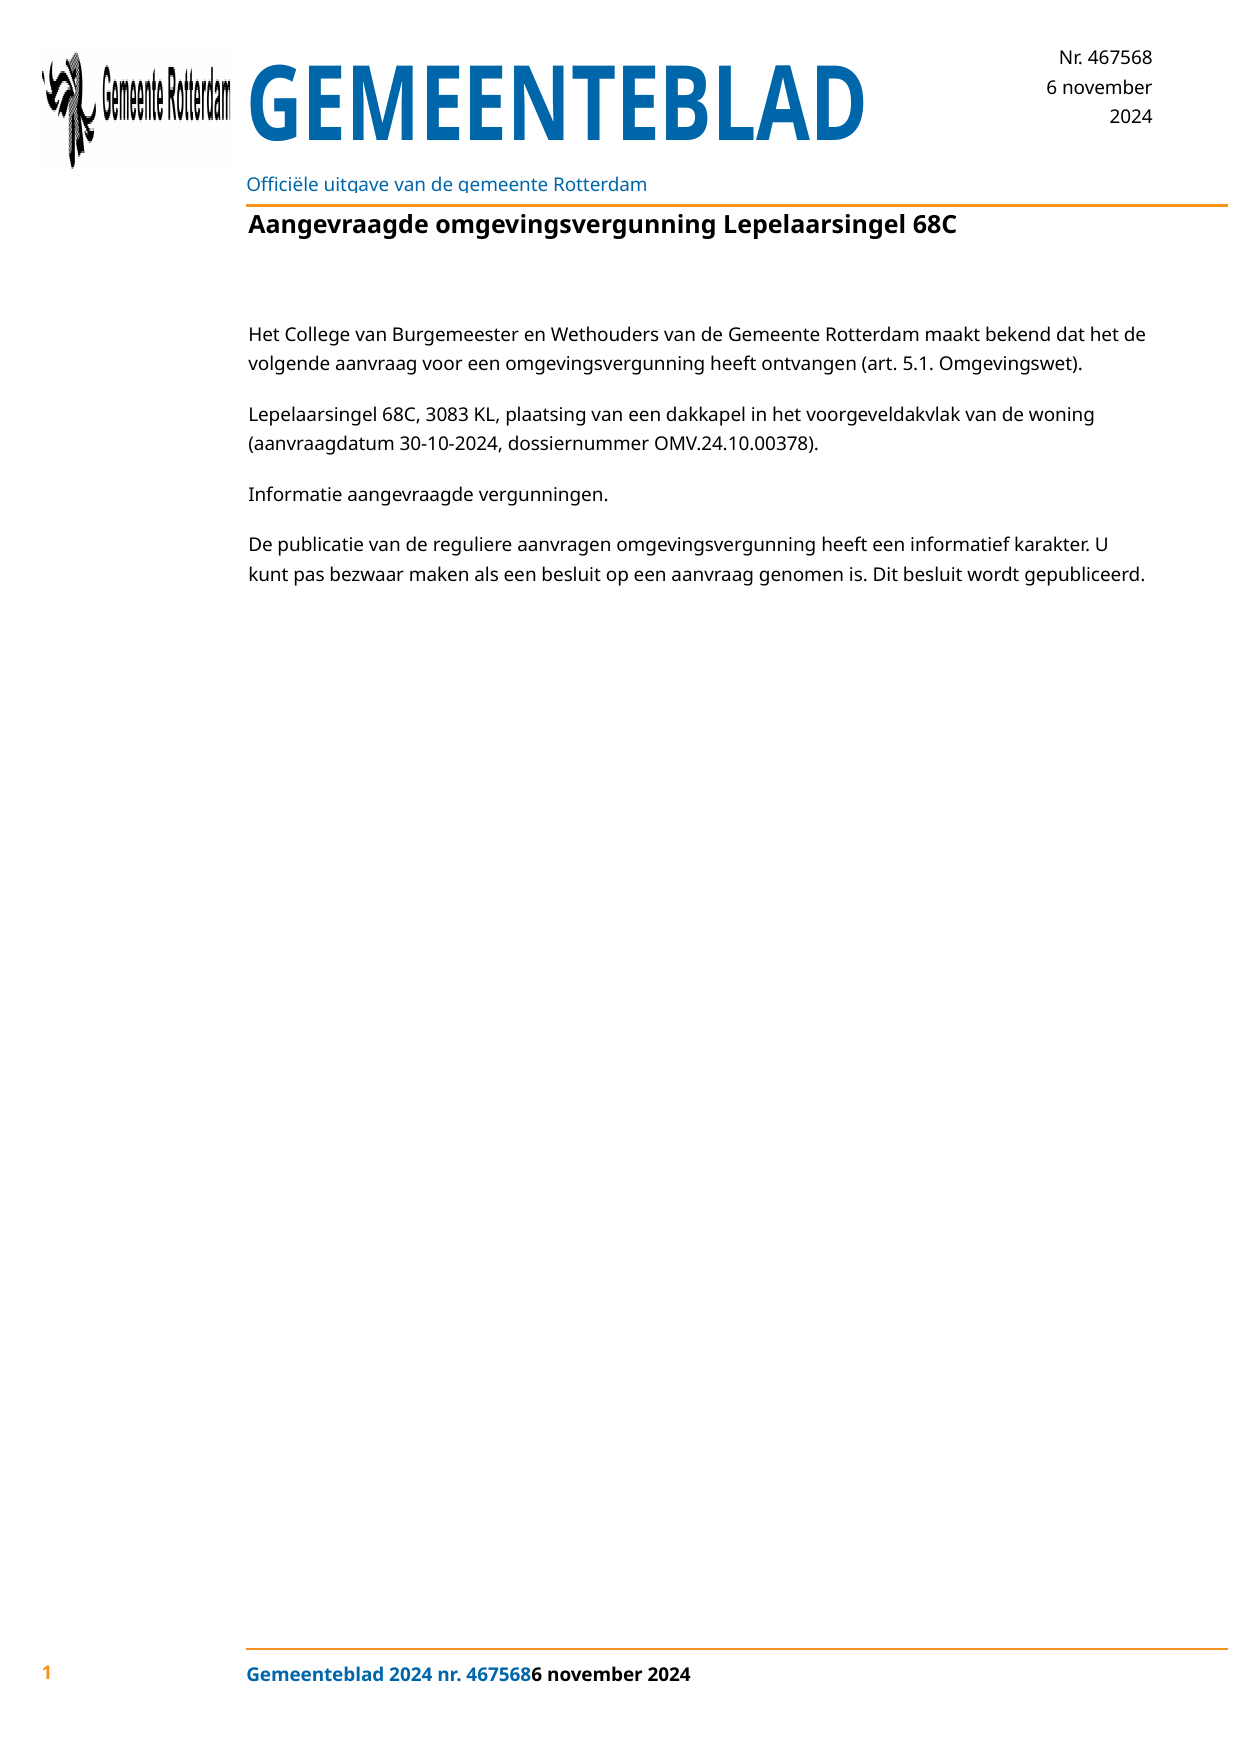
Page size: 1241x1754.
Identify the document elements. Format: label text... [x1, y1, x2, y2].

text Informatie aangevraagde vergunningen. [248, 481, 1152, 506]
text Aangevraagde omgevingsvergunning Lepelaarsingel 68C [248, 207, 1152, 241]
picture [41, 47, 231, 172]
text Het College van Burgemeester en Wethouders van de Gemeente Rotterdam maakt bekend dat het de volgende aanvraag voor een omgevingsvergunning heeft ontvangen (art. 5.1. Omgevingswet). [248, 321, 1152, 376]
text De publicatie van de reguliere aanvragen omgevingsvergunning heeft een informatief karakter. U kunt pas bezwaar maken als een besluit op een aanvraag genomen is. Dit besluit wordt gepubliceerd. [248, 531, 1152, 586]
text Lepelaarsingel 68C, 3083 KL, plaatsing van een dakkapel in het voorgeveldakvlak van de woning (aanvraagdatum 30-10-2024, dossiernummer OMV.24.10.00378). [248, 401, 1152, 456]
